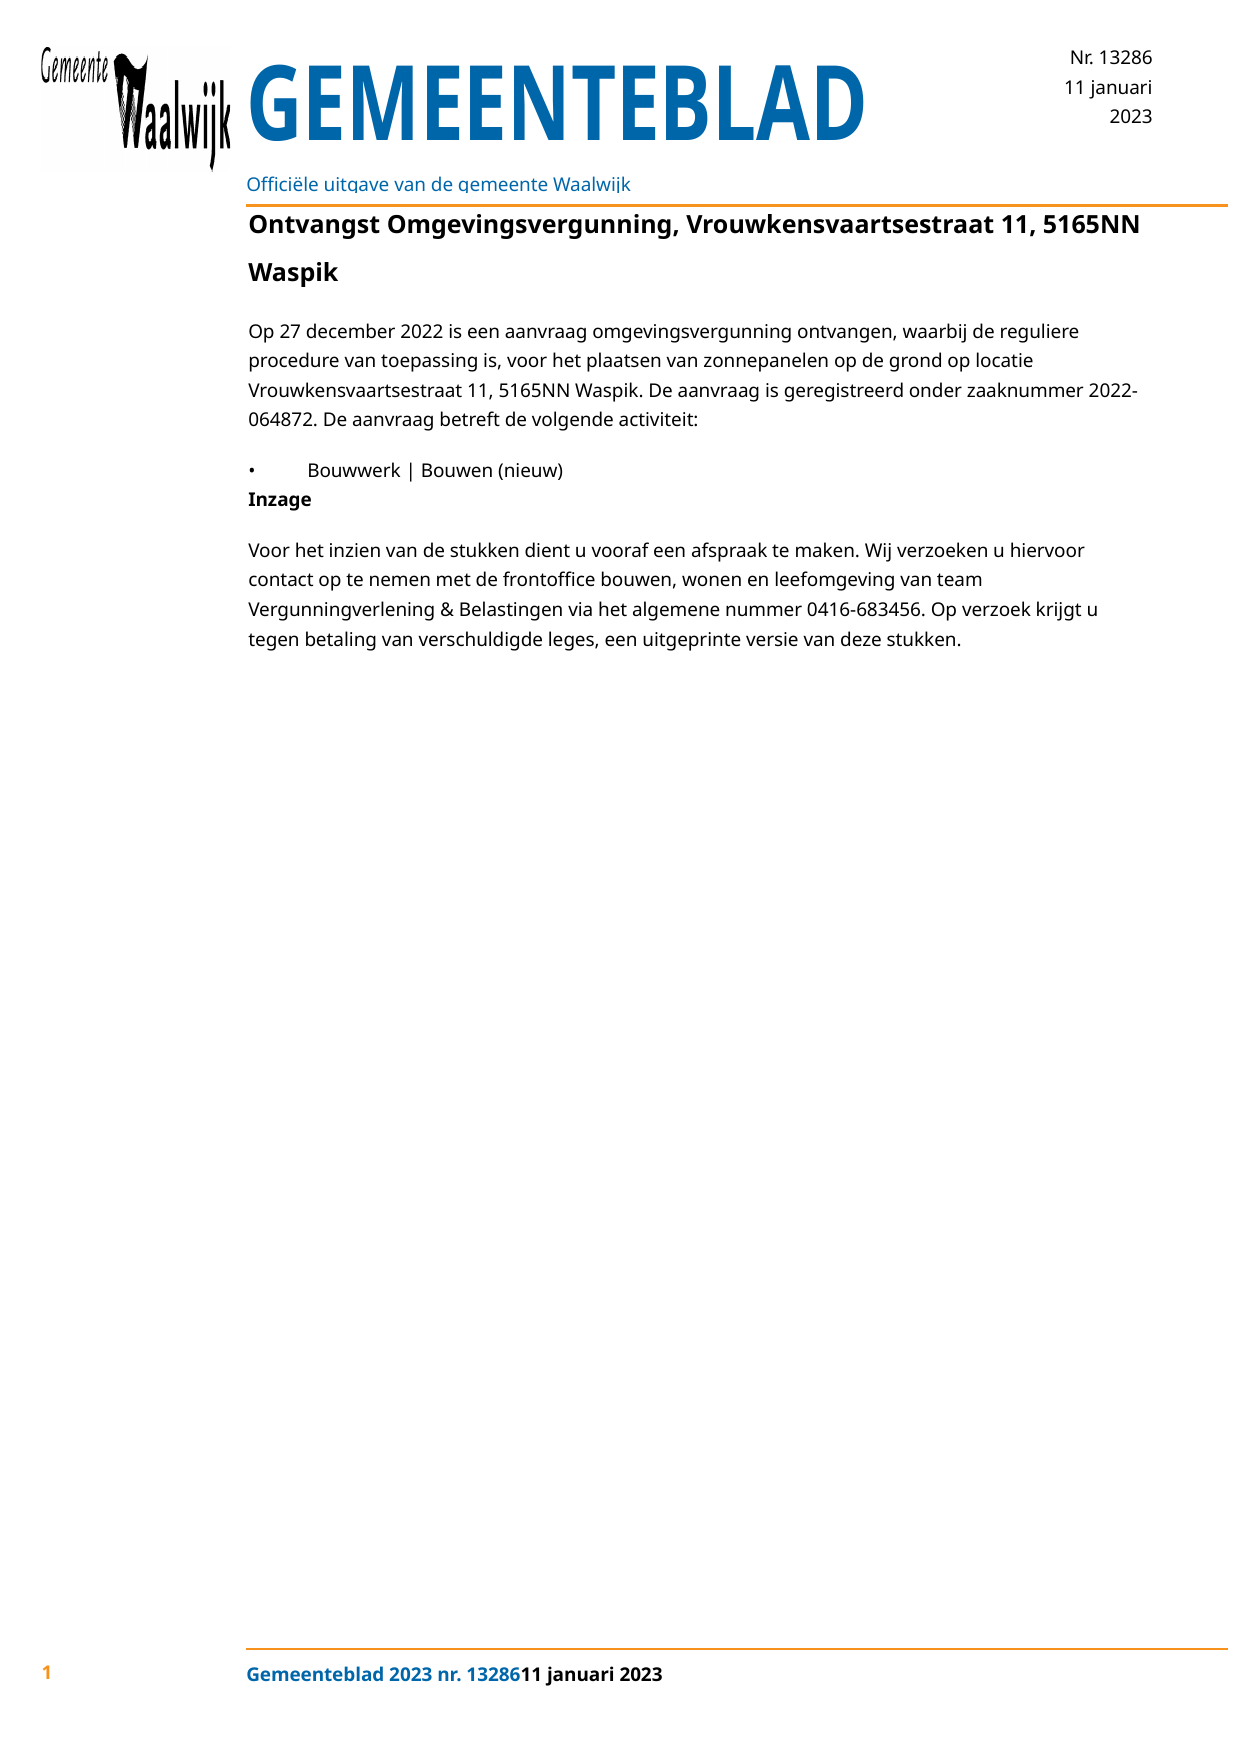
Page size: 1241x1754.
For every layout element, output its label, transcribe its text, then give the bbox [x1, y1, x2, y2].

text Op 27 december 2022 is een aanvraag omgevingsvergunning ontvangen, waarbij de reguliere procedure van toepassing is, voor het plaatsen van zonnepanelen op de grond op locatie Vrouwkensvaartsestraat 11, 5165NN Waspik. De aanvraag is geregistreerd onder zaaknummer 2022-064872. De aanvraag betreft de volgende activiteit: [248, 318, 1152, 432]
picture [41, 47, 231, 172]
text Inzage [248, 487, 1152, 512]
list Bouwwerk | Bouwen (nieuw) [248, 457, 1152, 483]
text Ontvangst Omgevingsvergunning, Vrouwkensvaartsestraat 11, 5165NN Waspik [248, 207, 1152, 288]
text Voor het inzien van de stukken dient u vooraf een afspraak te maken. Wij verzoeken u hiervoor contact op te nemen met de frontoffice bouwen, wonen en leefomgeving van team Vergunningverlening & Belastingen via het algemene nummer 0416-683456. Op verzoek krijgt u tegen betaling van verschuldigde leges, een uitgeprinte versie van deze stukken. [248, 537, 1152, 652]
